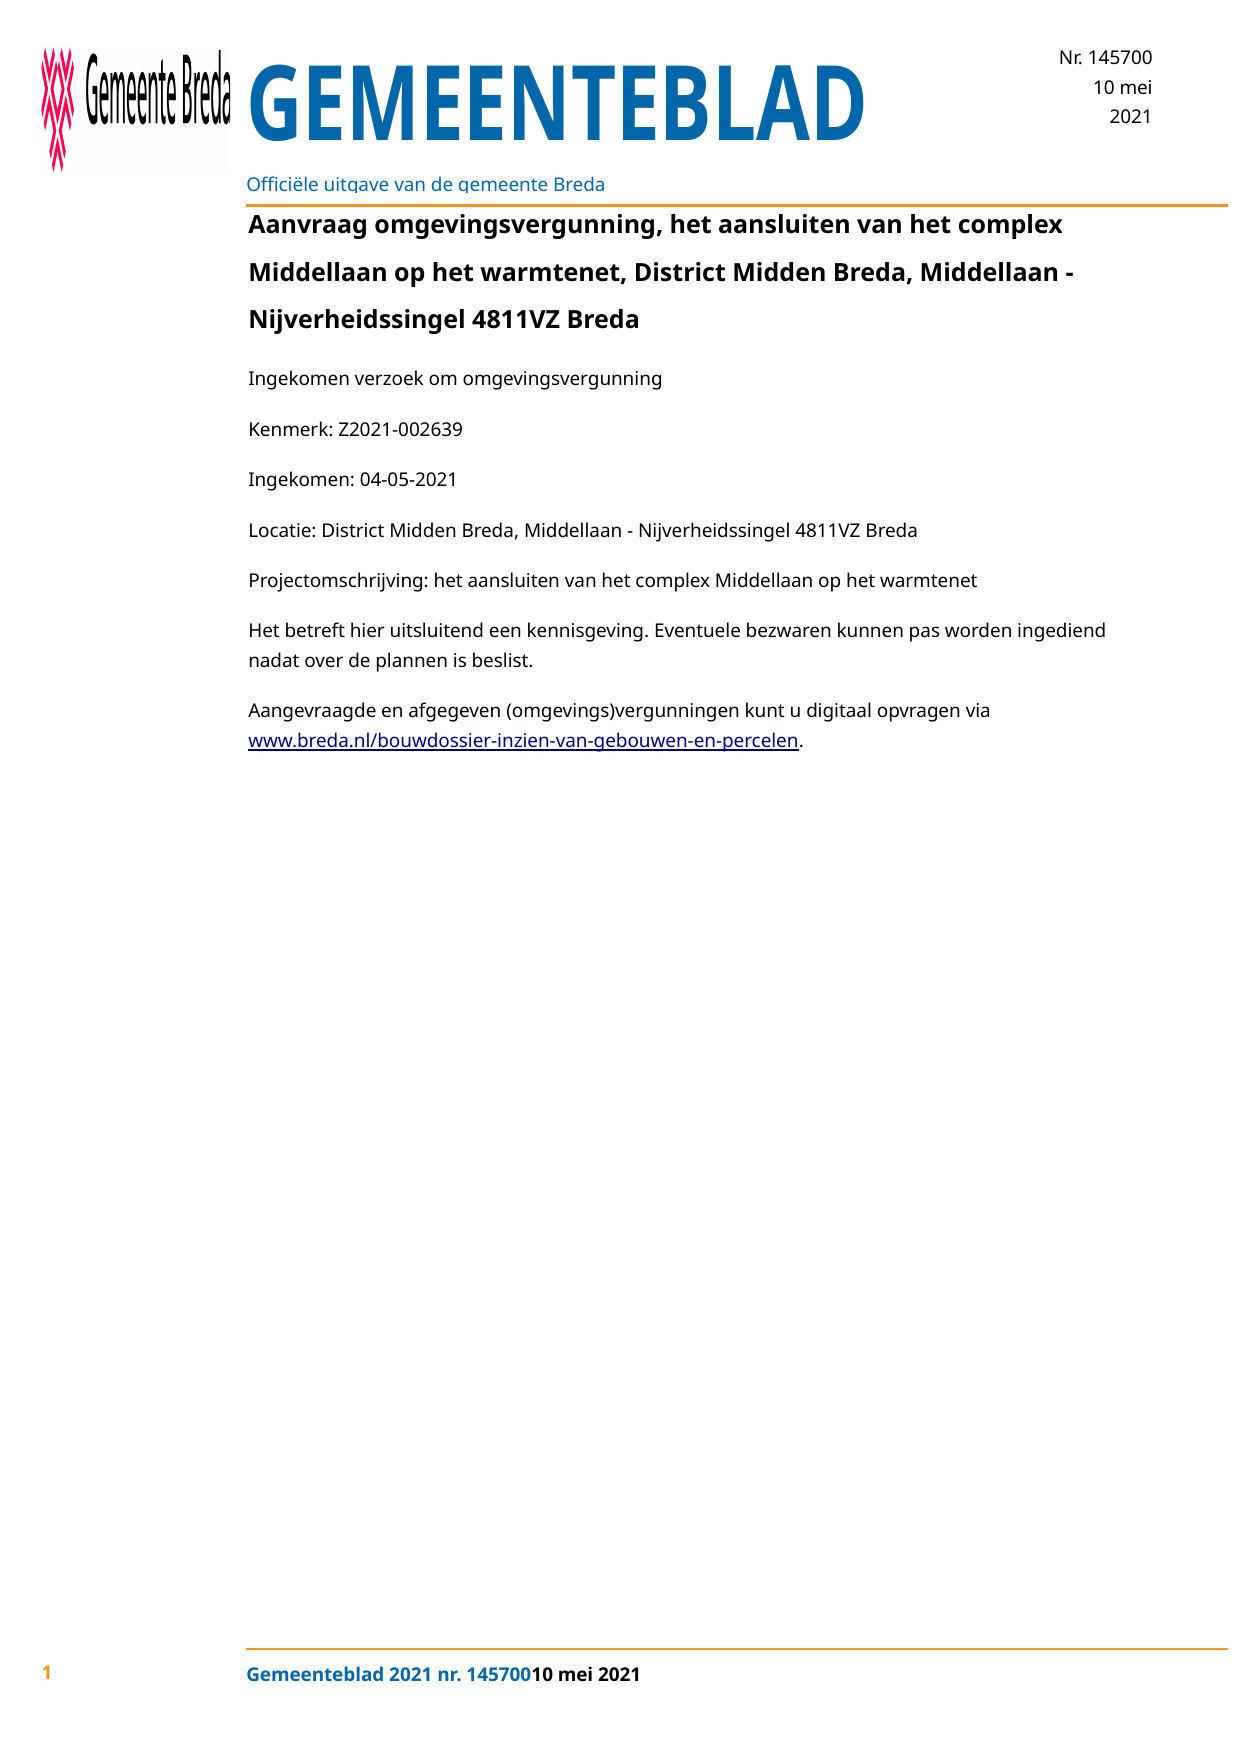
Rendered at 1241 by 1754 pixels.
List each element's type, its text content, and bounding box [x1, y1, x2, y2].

text Het betreft hier uitsluitend een kennisgeving. Eventuele bezwaren kunnen pas worden ingediend nadat over de plannen is beslist. [248, 618, 1152, 673]
text Aanvraag omgevingsvergunning, het aansluiten van het complex Middellaan op het warmtenet, District Midden Breda, Middellaan - Nijverheidssingel 4811VZ Breda [248, 207, 1152, 336]
text Locatie: District Midden Breda, Middellaan - Nijverheidssingel 4811VZ Breda [248, 517, 1152, 542]
text Aangevraagde en afgegeven (omgevings)vergunningen kunt u digitaal opvragen via www.breda.nl/bouwdossier-inzien-van-gebouwen-en-percelen. [248, 698, 1152, 753]
text Ingekomen verzoek om omgevingsvergunning [248, 366, 1152, 391]
text Ingekomen: 04-05-2021 [248, 466, 1152, 492]
text Kenmerk: Z2021-002639 [248, 416, 1152, 442]
picture [41, 47, 231, 172]
text Projectomschrijving: het aansluiten van het complex Middellaan op het warmtenet [248, 567, 1152, 593]
